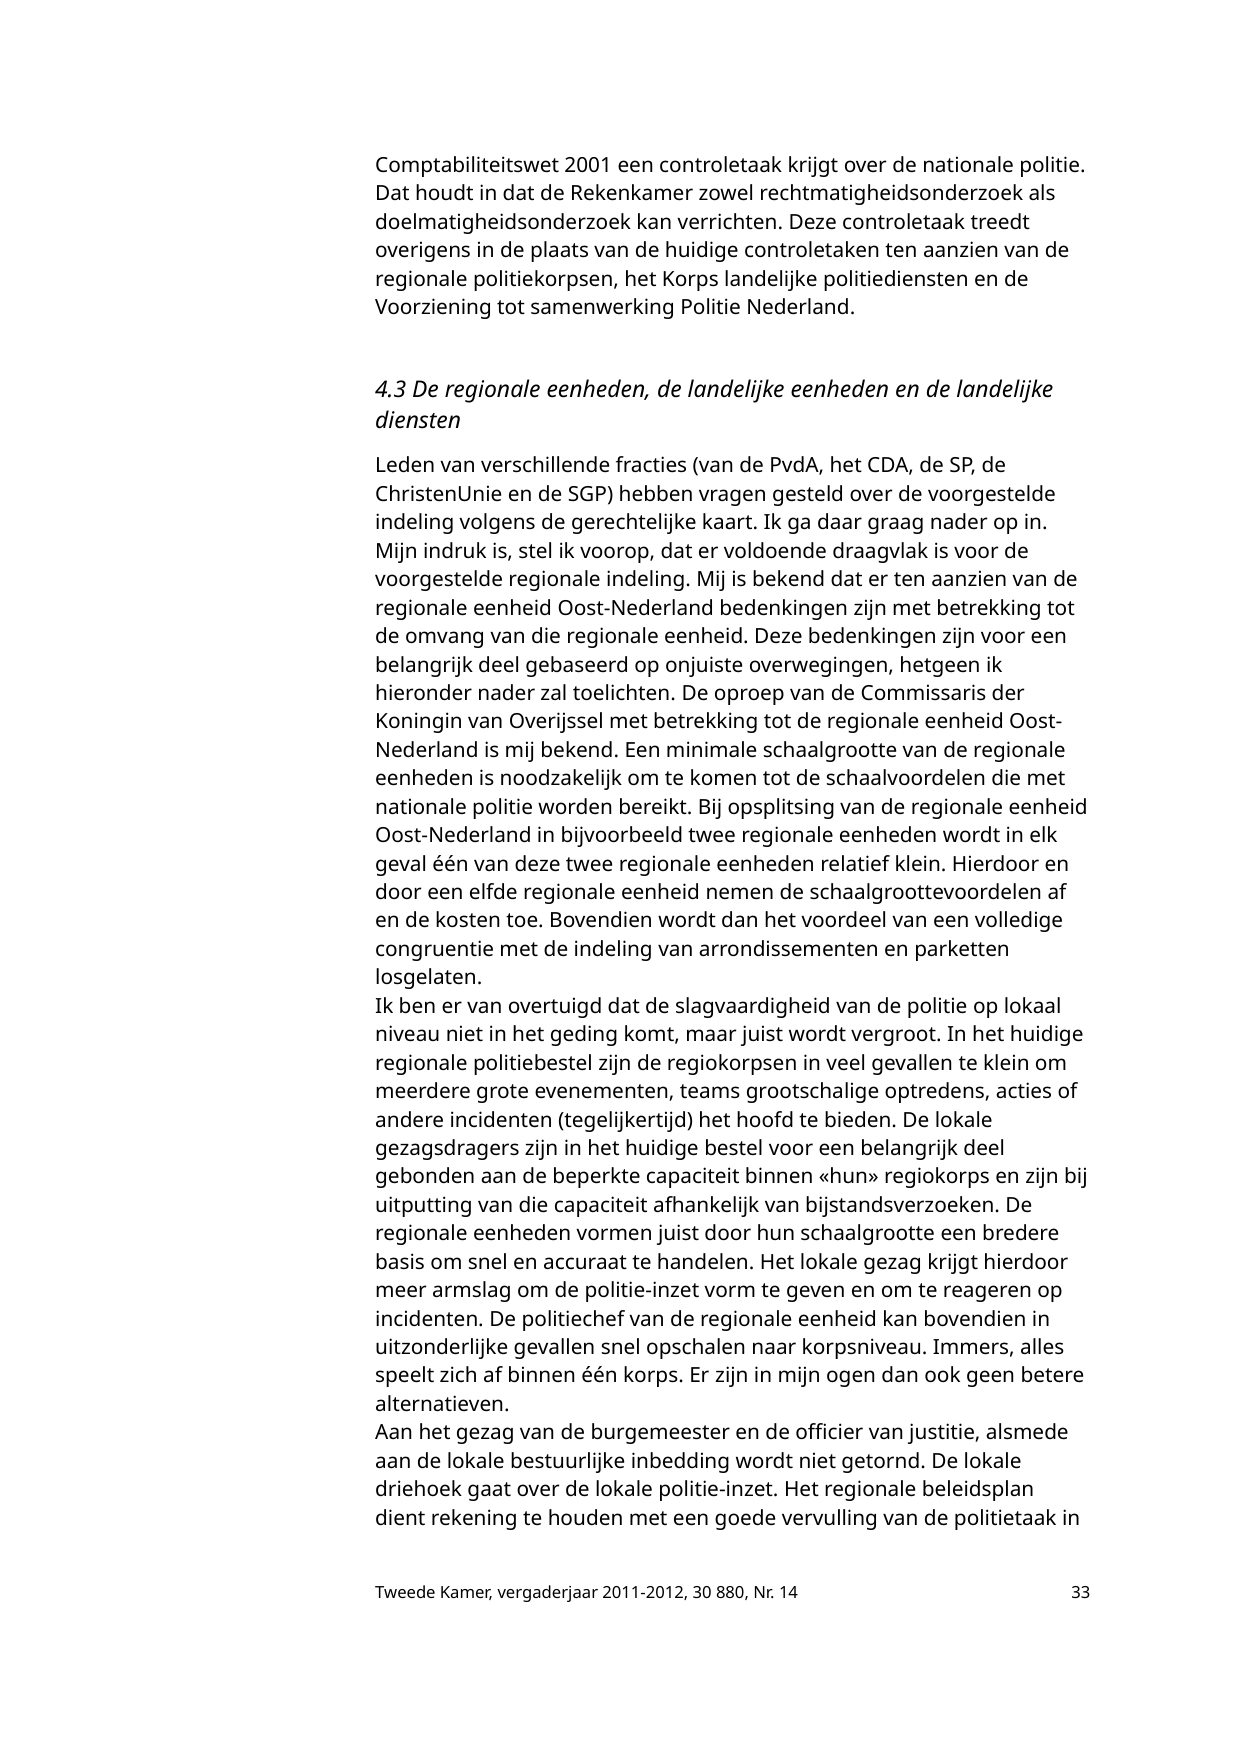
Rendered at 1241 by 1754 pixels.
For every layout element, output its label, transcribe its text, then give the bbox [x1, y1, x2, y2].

text Ik ben er van overtuigd dat de slagvaardigheid van de politie op lokaal niveau niet in het geding komt, maar juist wordt vergroot. In het huidige regionale politiebestel zijn de regiokorpsen in veel gevallen te klein om meerdere grote evenementen, teams grootschalige optredens, acties of andere incidenten (tegelijkertijd) het hoofd te bieden. De lokale gezagsdragers zijn in het huidige bestel voor een belangrijk deel gebonden aan de beperkte capaciteit binnen «hun» regiokorps en zijn bij uitputting van die capaciteit afhankelijk van bijstandsverzoeken. De regionale eenheden vormen juist door hun schaalgrootte een bredere basis om snel en accuraat te handelen. Het lokale gezag krijgt hierdoor meer armslag om de politie-inzet vorm te geven en om te reageren op incidenten. De politiechef van de regionale eenheid kan bovendien in uitzonderlijke gevallen snel opschalen naar korpsniveau. Immers, alles speelt zich af binnen één korps. Er zijn in mijn ogen dan ook geen betere alternatieven. [375, 991, 1090, 1417]
text Leden van verschillende fracties (van de PvdA, het CDA, de SP, de ChristenUnie en de SGP) hebben vragen gesteld over de voorgestelde indeling volgens de gerechtelijke kaart. Ik ga daar graag nader op in. Mijn indruk is, stel ik voorop, dat er voldoende draagvlak is voor de voorgestelde regionale indeling. Mij is bekend dat er ten aanzien van de regionale eenheid Oost-Nederland bedenkingen zijn met betrekking tot de omvang van die regionale eenheid. Deze bedenkingen zijn voor een belangrijk deel gebaseerd op onjuiste overwegingen, hetgeen ik hieronder nader zal toelichten. De oproep van de Commissaris der Koningin van Overijssel met betrekking tot de regionale eenheid Oost-Nederland is mij bekend. Een minimale schaalgrootte van de regionale eenheden is noodzakelijk om te komen tot de schaalvoordelen die met nationale politie worden bereikt. Bij opsplitsing van de regionale eenheid Oost-Nederland in bijvoorbeeld twee regionale eenheden wordt in elk geval één van deze twee regionale eenheden relatief klein. Hierdoor en door een elfde regionale eenheid nemen de schaalgroottevoordelen af en de kosten toe. Bovendien wordt dan het voordeel van een volledige congruentie met de indeling van arrondissementen en parketten losgelaten. [375, 451, 1090, 991]
text Aan het gezag van de burgemeester en de officier van justitie, alsmede aan de lokale bestuurlijke inbedding wordt niet getornd. De lokale driehoek gaat over de lokale politie-inzet. Het regionale beleidsplan dient rekening te houden met een goede vervulling van de politietaak in [375, 1417, 1090, 1531]
text Comptabiliteitswet 2001 een controletaak krijgt over de nationale politie. Dat houdt in dat de Rekenkamer zowel rechtmatigheidsonderzoek als doelmatigheidsonderzoek kan verrichten. Deze controletaak treedt overigens in de plaats van de huidige controletaken ten aanzien van de regionale politiekorpsen, het Korps landelijke politiediensten en de Voorziening tot samenwerking Politie Nederland. [375, 150, 1090, 321]
subtitle 4.3 De regionale eenheden, de landelijke eenheden en de landelijke diensten [375, 373, 1090, 436]
